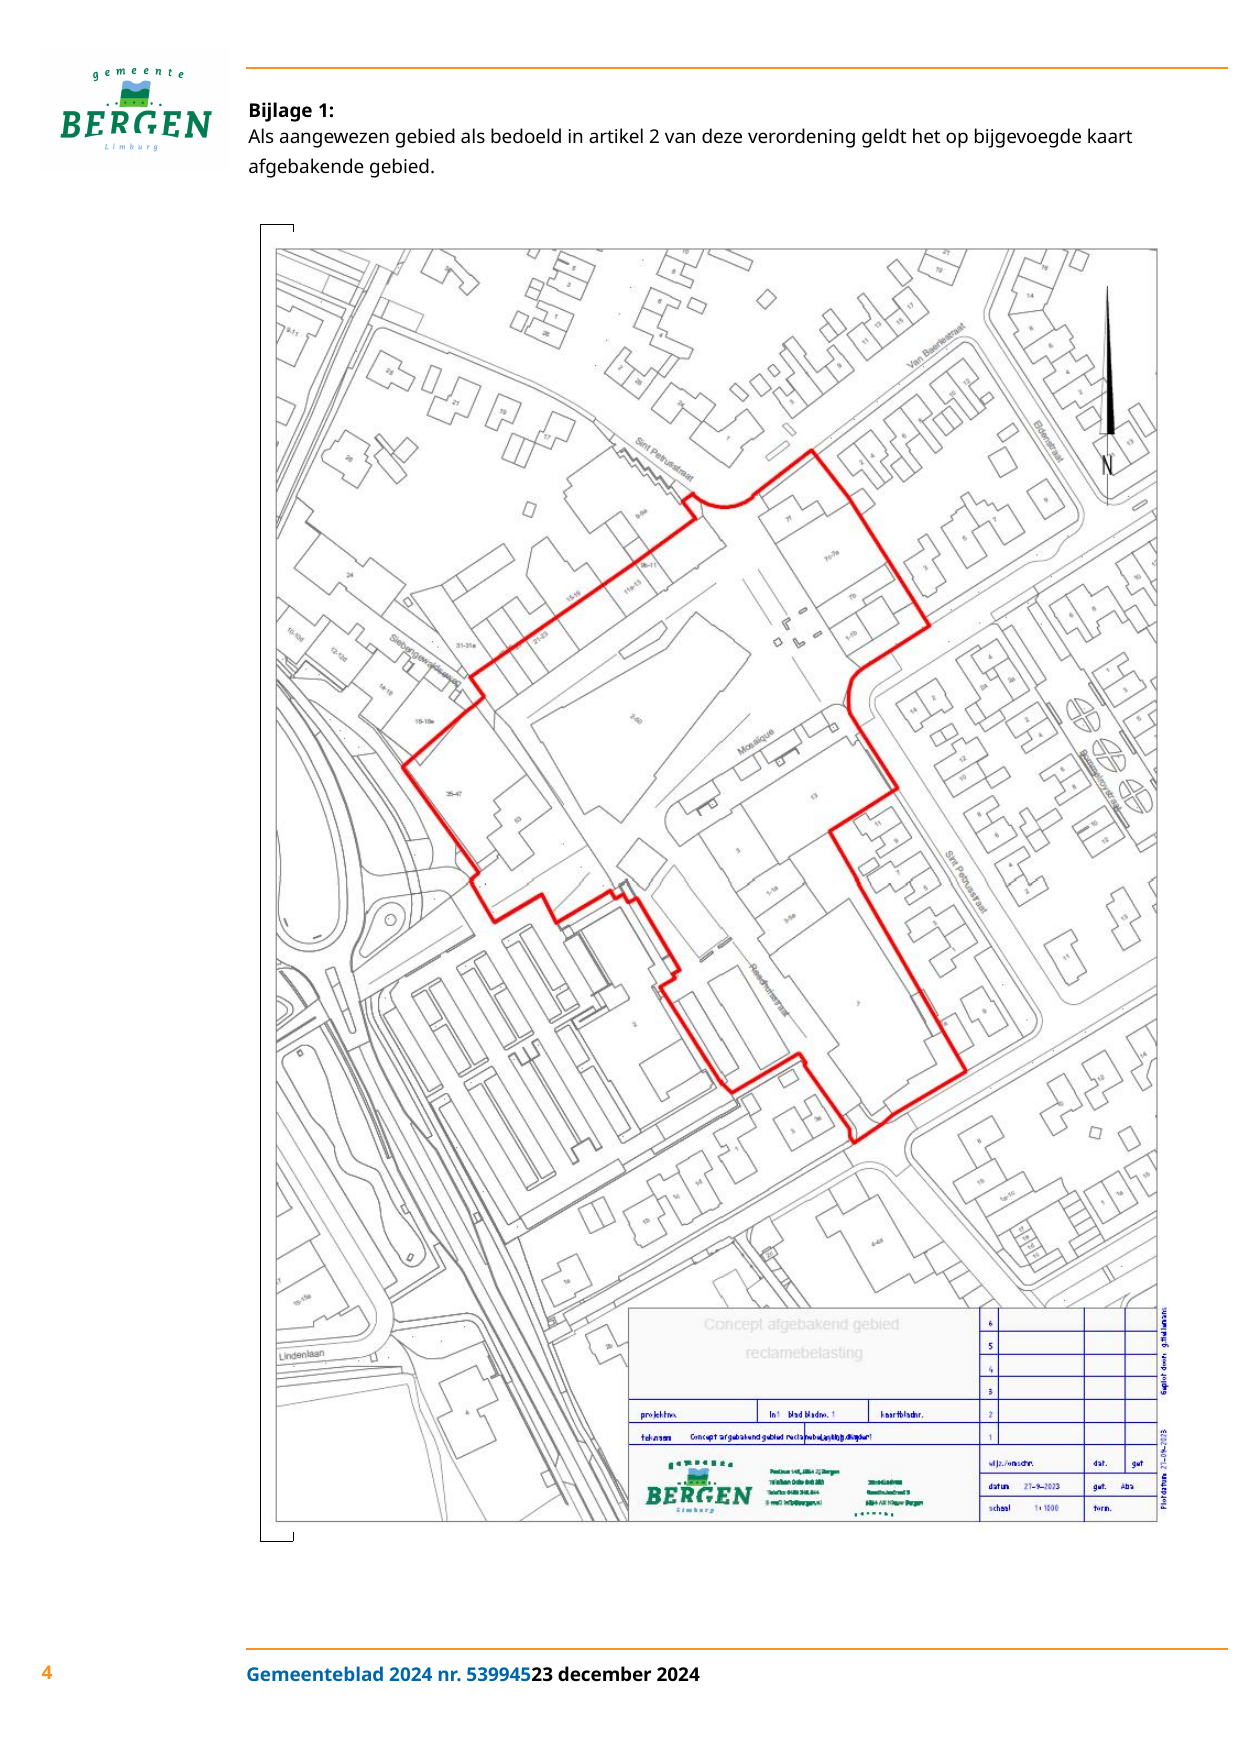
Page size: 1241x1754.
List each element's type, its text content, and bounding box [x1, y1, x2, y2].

text Als aangewezen gebied als bedoeld in artikel 2 van deze verordening geldt het op bijgevoegde kaart afgebakende gebied. [248, 123, 1152, 179]
picture [41, 47, 231, 172]
text Bijlage 1: [248, 95, 1152, 123]
picture [268, 232, 1173, 1532]
